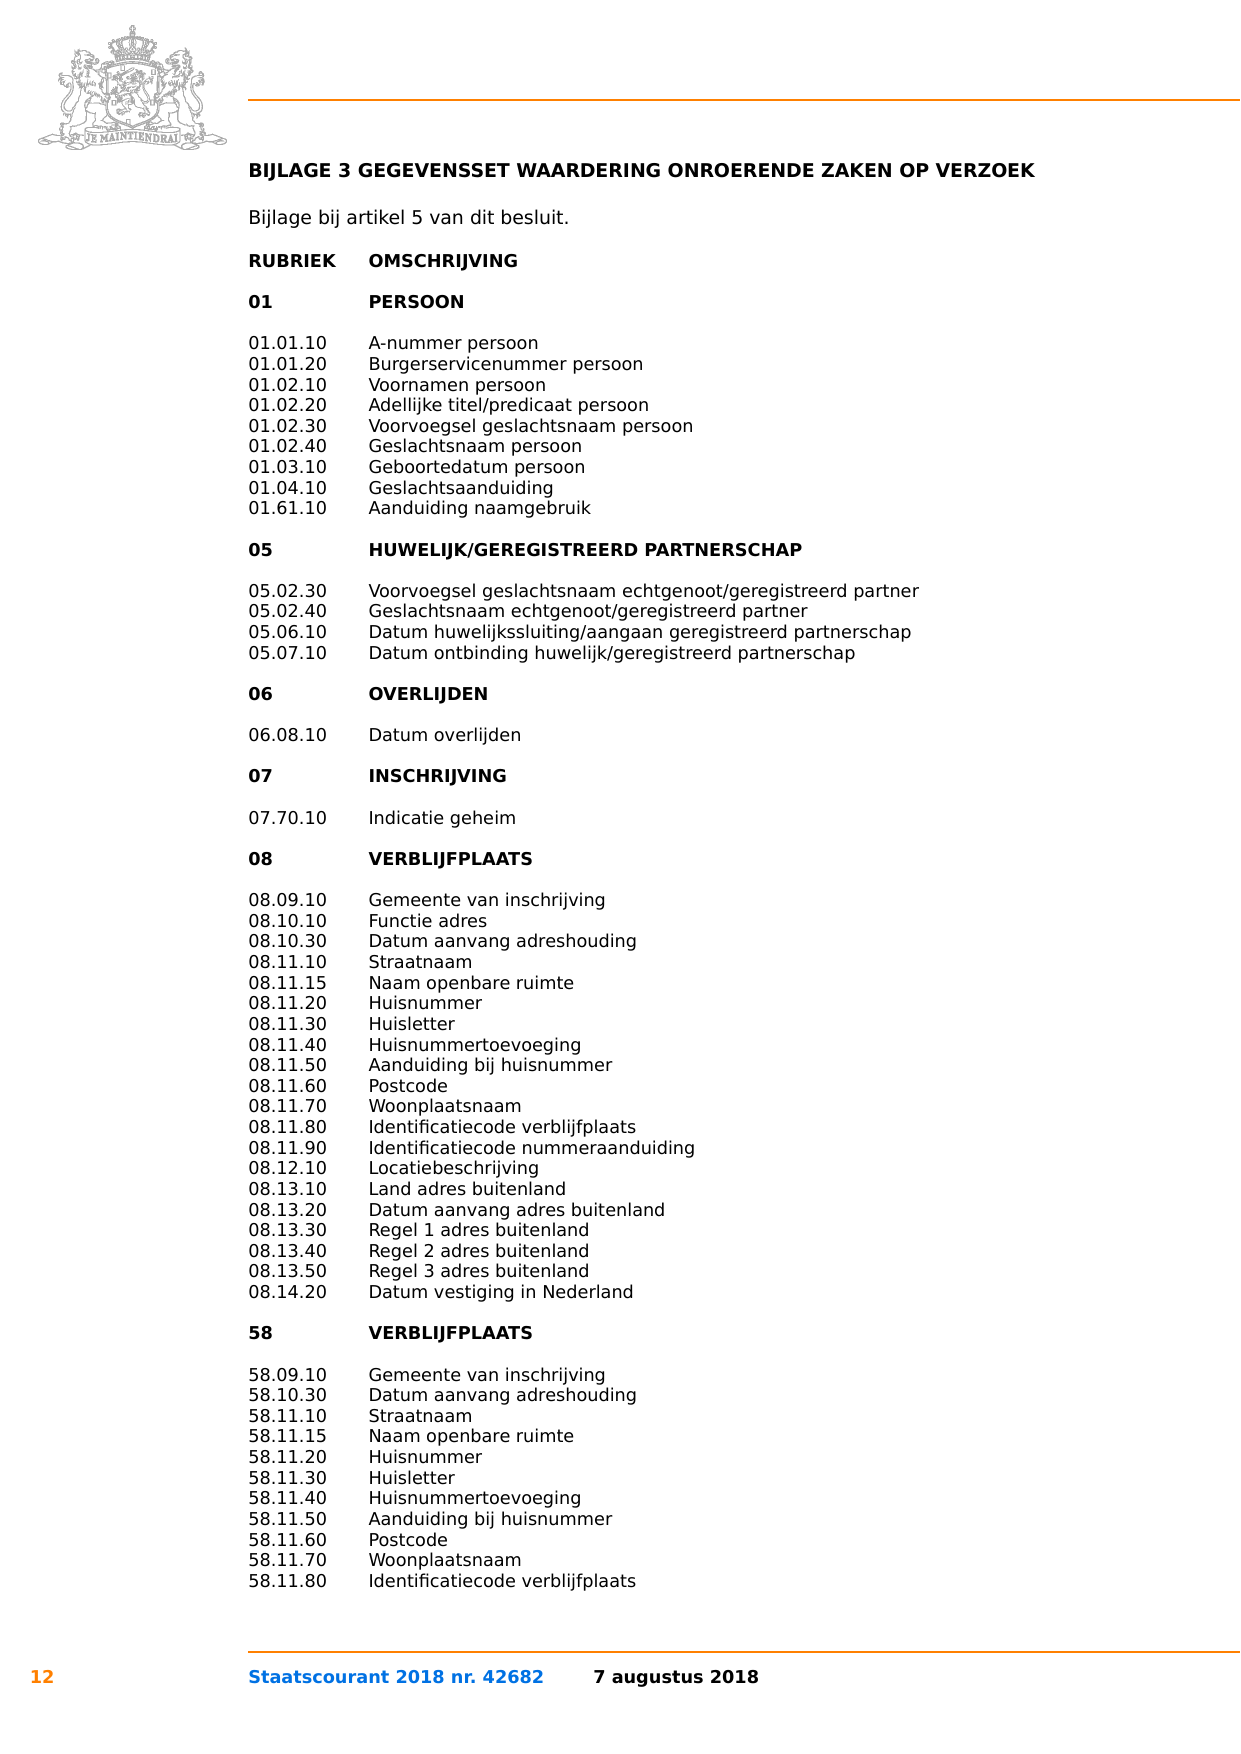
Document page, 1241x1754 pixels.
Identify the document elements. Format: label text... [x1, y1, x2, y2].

table_cell 05.06.10 [248, 622, 362, 643]
table_cell 08.11.15 [248, 973, 362, 993]
table_cell Voorvoegsel geslachtsnaam persoon [363, 416, 1163, 436]
table_cell 08.10.10 [248, 911, 362, 931]
table_cell [248, 870, 362, 890]
table_cell Indicatie geheim [363, 808, 1163, 828]
table_cell 01.02.40 [248, 436, 362, 457]
table_cell Datum huwelijkssluiting/aangaan geregistreerd partnerschap [363, 622, 1163, 643]
table_cell Aanduiding bij huisnummer [363, 1055, 1163, 1076]
table_cell [248, 663, 362, 684]
text Bijlage bij artikel 5 van dit besluit. [248, 207, 1163, 229]
table_cell 06.08.10 [248, 725, 362, 746]
table_cell 08.09.10 [248, 890, 362, 911]
table_cell Woonplaatsnaam [363, 1550, 1163, 1571]
table_cell 58.11.70 [248, 1550, 362, 1571]
table_cell Land adres buitenland [363, 1179, 1163, 1199]
table_cell [248, 519, 362, 539]
table_cell Huisnummer [363, 1447, 1163, 1468]
table_cell Huisletter [363, 1468, 1163, 1488]
table_cell [248, 313, 362, 333]
table_cell 58.11.60 [248, 1530, 362, 1550]
table_cell Functie adres [363, 911, 1163, 931]
table_cell [248, 705, 362, 725]
table_cell Burgerservicenummer persoon [363, 354, 1163, 374]
table_cell 08.13.20 [248, 1200, 362, 1220]
table_cell [363, 271, 1163, 292]
table_cell [248, 1303, 362, 1323]
table_cell 08.11.90 [248, 1138, 362, 1158]
table_cell 08.11.10 [248, 952, 362, 973]
table_cell Geslachtsnaam persoon [363, 436, 1163, 457]
table_cell [363, 1344, 1163, 1364]
table_cell 07 [248, 766, 362, 787]
table_cell Datum aanvang adreshouding [363, 1385, 1163, 1406]
table_cell 08.11.60 [248, 1076, 362, 1096]
table_cell 01.02.10 [248, 375, 362, 395]
table_cell Gemeente van inschrijving [363, 890, 1163, 911]
table_cell Straatnaam [363, 952, 1163, 973]
table_cell [363, 313, 1163, 333]
table_cell [248, 560, 362, 581]
table_cell 08.13.10 [248, 1179, 362, 1199]
table_cell 08.11.30 [248, 1014, 362, 1034]
table_header OMSCHRIJVING [363, 251, 1163, 271]
table_cell A-nummer persoon [363, 333, 1163, 354]
table_cell Huisletter [363, 1014, 1163, 1034]
table_cell 58.10.30 [248, 1385, 362, 1406]
table_cell Datum vestiging in Nederland [363, 1282, 1163, 1303]
table_cell Identificatiecode verblijfplaats [363, 1117, 1163, 1138]
table_cell 58.11.50 [248, 1509, 362, 1529]
table_cell [248, 271, 362, 292]
table_cell 58.11.10 [248, 1406, 362, 1426]
table_cell Woonplaatsnaam [363, 1096, 1163, 1117]
table_cell 05.07.10 [248, 643, 362, 663]
table_cell 01 [248, 292, 362, 313]
picture [38, 25, 227, 150]
table_cell Huisnummertoevoeging [363, 1035, 1163, 1055]
table_cell [363, 705, 1163, 725]
table_cell Regel 2 adres buitenland [363, 1241, 1163, 1261]
table_cell Geslachtsaanduiding [363, 478, 1163, 498]
table_cell 01.04.10 [248, 478, 362, 498]
table_cell Identificatiecode nummeraanduiding [363, 1138, 1163, 1158]
table_cell 08.11.20 [248, 993, 362, 1014]
table_cell Datum aanvang adres buitenland [363, 1200, 1163, 1220]
table_cell Aanduiding bij huisnummer [363, 1509, 1163, 1529]
table_cell HUWELIJK/GEREGISTREERD PARTNERSCHAP [363, 540, 1163, 560]
table_cell PERSOON [363, 292, 1163, 313]
table_cell Datum aanvang adreshouding [363, 931, 1163, 952]
table_cell Voornamen persoon [363, 375, 1163, 395]
table_cell 07.70.10 [248, 808, 362, 828]
table_cell Locatiebeschrijving [363, 1158, 1163, 1179]
table_cell Naam openbare ruimte [363, 1426, 1163, 1447]
table_cell [248, 1344, 362, 1364]
table_cell 01.02.20 [248, 395, 362, 416]
table_cell INSCHRIJVING [363, 766, 1163, 787]
table_cell 58.11.20 [248, 1447, 362, 1468]
table_cell 05.02.30 [248, 581, 362, 601]
table_cell Straatnaam [363, 1406, 1163, 1426]
table_cell 01.61.10 [248, 498, 362, 519]
table_cell 08.11.80 [248, 1117, 362, 1138]
table_cell Geslachtsnaam echtgenoot/geregistreerd partner [363, 601, 1163, 622]
table_cell 08 [248, 849, 362, 869]
table_cell 01.01.20 [248, 354, 362, 374]
table_cell OVERLIJDEN [363, 684, 1163, 704]
table_cell 08.11.50 [248, 1055, 362, 1076]
table_cell Aanduiding naamgebruik [363, 498, 1163, 519]
table_cell 58.11.80 [248, 1571, 362, 1591]
table_cell [248, 828, 362, 849]
table_cell 06 [248, 684, 362, 704]
table_cell 01.03.10 [248, 457, 362, 478]
table_cell 05 [248, 540, 362, 560]
table_cell [363, 828, 1163, 849]
table_cell 01.02.30 [248, 416, 362, 436]
table_cell Regel 3 adres buitenland [363, 1261, 1163, 1282]
table_cell [363, 870, 1163, 890]
table_header RUBRIEK [248, 251, 362, 271]
table_cell Datum ontbinding huwelijk/geregistreerd partnerschap [363, 643, 1163, 663]
table_cell 08.13.40 [248, 1241, 362, 1261]
table_cell 08.11.40 [248, 1035, 362, 1055]
table_cell 58.11.30 [248, 1468, 362, 1488]
table_cell Gemeente van inschrijving [363, 1365, 1163, 1385]
table_cell 08.14.20 [248, 1282, 362, 1303]
table_cell [363, 560, 1163, 581]
table_cell Adellijke titel/predicaat persoon [363, 395, 1163, 416]
table_cell 05.02.40 [248, 601, 362, 622]
table_cell VERBLIJFPLAATS [363, 1323, 1163, 1344]
table_cell Identificatiecode verblijfplaats [363, 1571, 1163, 1591]
table_cell 58 [248, 1323, 362, 1344]
table_cell Geboortedatum persoon [363, 457, 1163, 478]
table_cell [248, 746, 362, 766]
table_cell Datum overlijden [363, 725, 1163, 746]
table_cell 58.11.15 [248, 1426, 362, 1447]
table_cell [363, 787, 1163, 808]
table_cell Regel 1 adres buitenland [363, 1220, 1163, 1241]
table_cell Postcode [363, 1076, 1163, 1096]
table_cell 08.11.70 [248, 1096, 362, 1117]
table_cell Naam openbare ruimte [363, 973, 1163, 993]
table_cell 08.12.10 [248, 1158, 362, 1179]
table_cell 08.13.30 [248, 1220, 362, 1241]
table_cell VERBLIJFPLAATS [363, 849, 1163, 869]
subtitle BIJLAGE 3 GEGEVENSSET WAARDERING ONROERENDE ZAKEN OP VERZOEK [248, 160, 1163, 182]
table_cell [248, 787, 362, 808]
table_cell [363, 1303, 1163, 1323]
table_cell 58.09.10 [248, 1365, 362, 1385]
table_cell Voorvoegsel geslachtsnaam echtgenoot/geregistreerd partner [363, 581, 1163, 601]
table_cell Huisnummer [363, 993, 1163, 1014]
table_cell [363, 663, 1163, 684]
table_cell 08.13.50 [248, 1261, 362, 1282]
table_cell 08.10.30 [248, 931, 362, 952]
table_cell 58.11.40 [248, 1488, 362, 1509]
table_cell Huisnummertoevoeging [363, 1488, 1163, 1509]
table_cell [363, 746, 1163, 766]
table_cell [363, 519, 1163, 539]
table_cell 01.01.10 [248, 333, 362, 354]
table_cell Postcode [363, 1530, 1163, 1550]
